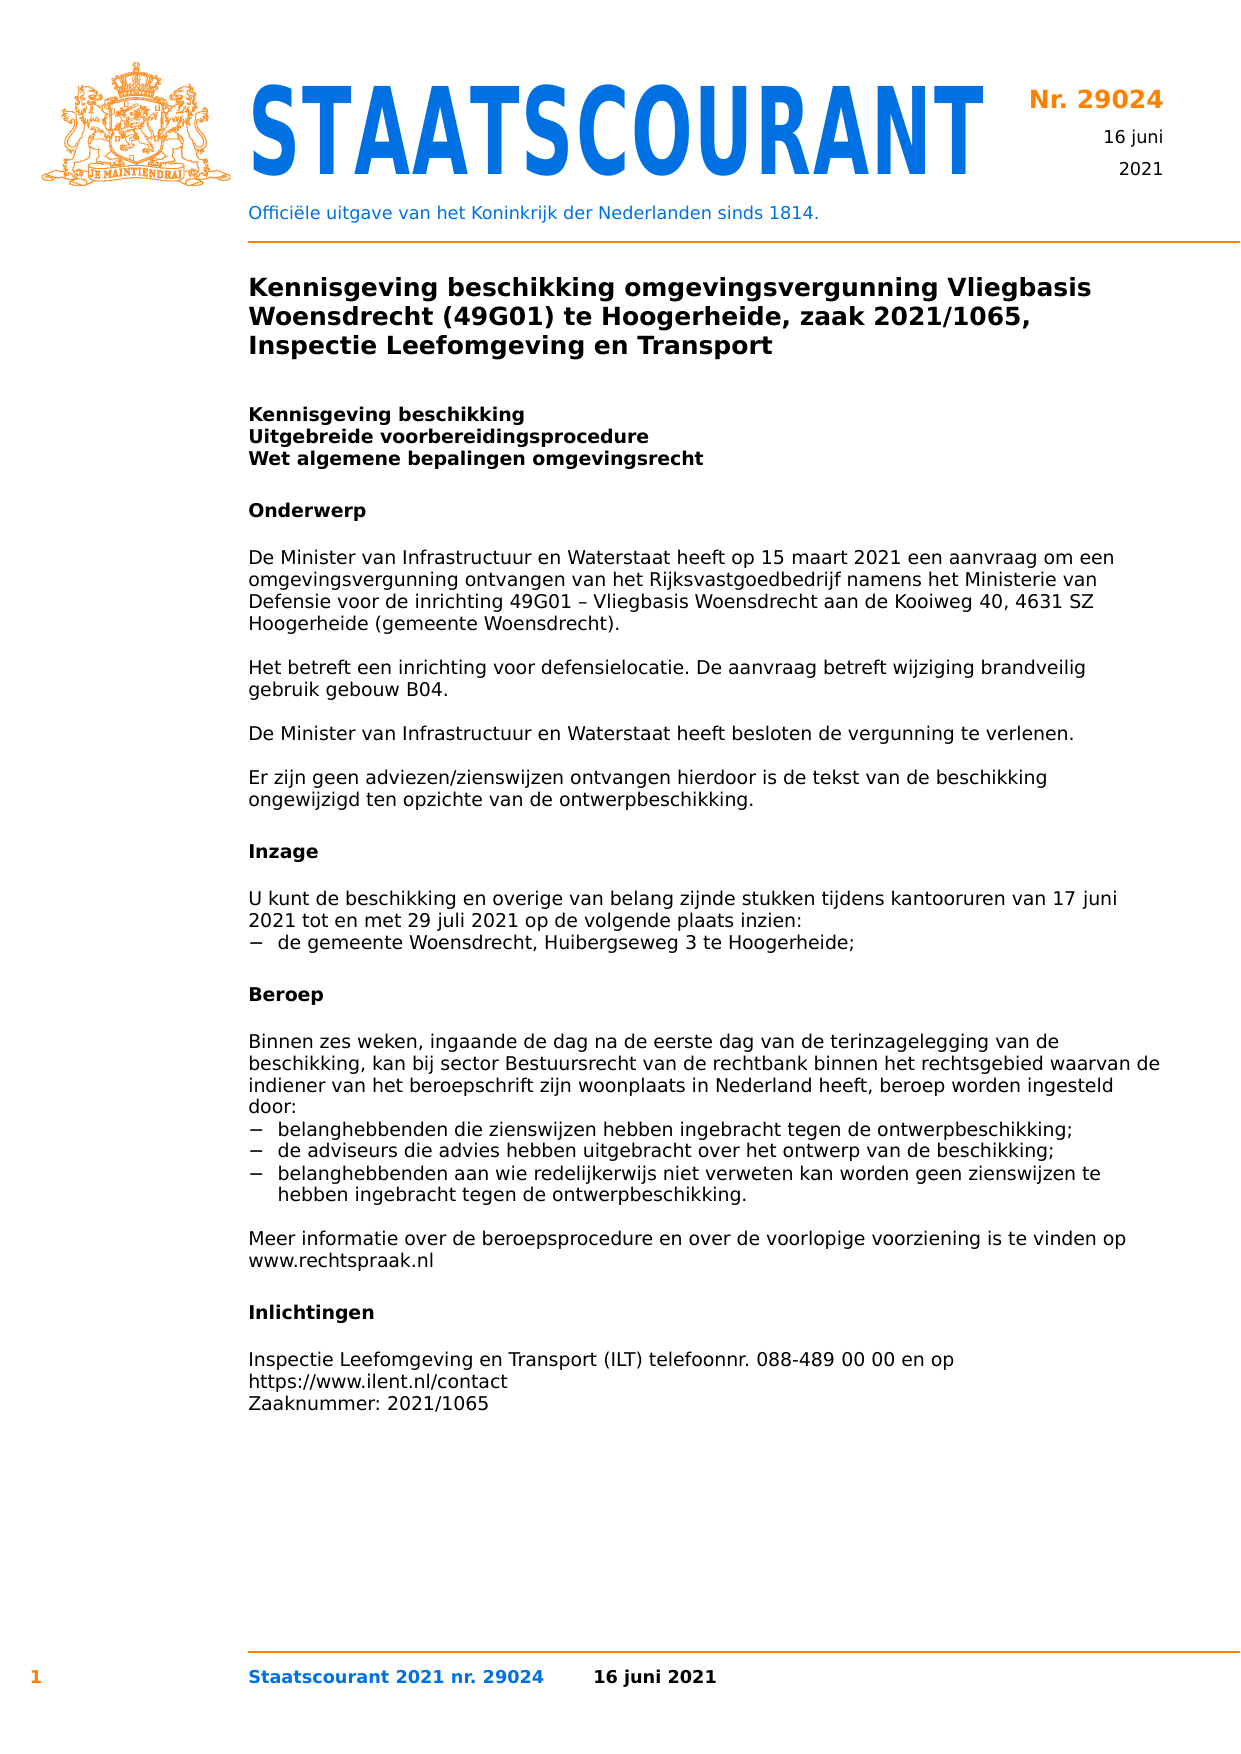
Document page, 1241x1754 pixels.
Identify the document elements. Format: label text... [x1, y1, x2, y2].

subtitle Inzage [248, 841, 1163, 863]
text − de gemeente Woensdrecht, Huibergseweg 3 te Hoogerheide; [248, 932, 1163, 953]
picture [41, 62, 231, 186]
subtitle Kennisgeving beschikking omgevingsvergunning Vliegbasis Woensdrecht (49G01) te Hoogerheide, zaak 2021/1065, Inspectie Leefomgeving en Transport [248, 273, 1163, 361]
text Binnen zes weken, ingaande de dag na de eerste dag van de terinzagelegging van de beschikking, kan bij sector Bestuursrecht van de rechtbank binnen het rechtsgebied waarvan de indiener van het beroepschrift zijn woonplaats in Nederland heeft, beroep worden ingesteld door: [248, 1031, 1163, 1118]
text De Minister van Infrastructuur en Waterstaat heeft besloten de vergunning te verlenen. [248, 723, 1163, 745]
text Inspectie Leefomgeving en Transport (ILT) telefoonnr. 088-489 00 00 en op https://www.ilent.nl/contact [248, 1349, 1163, 1393]
table_header STAATSCOURANT [248, 62, 998, 203]
text Meer informatie over de beroepsprocedure en over de voorlopige voorziening is te vinden op www.rechtspraak.nl [248, 1228, 1163, 1272]
text Wet algemene bepalingen omgevingsrecht [248, 448, 1163, 470]
text − belanghebbenden die zienswijzen hebben ingebracht tegen de ontwerpbeschikking; [248, 1118, 1163, 1140]
text − belanghebbenden aan wie redelijkerwijs niet verweten kan worden geen zienswijzen te hebben ingebracht tegen de ontwerpbeschikking. [248, 1162, 1163, 1206]
text Het betreft een inrichting voor defensielocatie. De aanvraag betreft wijziging brandveilig gebruik gebouw B04. [248, 657, 1163, 701]
text Er zijn geen adviezen/zienswijzen ontvangen hierdoor is de tekst van de beschikking ongewijzigd ten opzichte van de ontwerpbeschikking. [248, 767, 1163, 811]
subtitle Inlichtingen [248, 1302, 1163, 1324]
text − de adviseurs die advies hebben uitgebracht over het ontwerp van de beschikking; [248, 1140, 1163, 1162]
table_cell 2021 [998, 153, 1240, 203]
text Uitgebreide voorbereidingsprocedure [248, 426, 1163, 448]
table_header [25, 62, 248, 241]
subtitle Beroep [248, 983, 1163, 1006]
table_cell 16 juni [998, 121, 1240, 153]
text Kennisgeving beschikking [248, 404, 1163, 426]
text U kunt de beschikking en overige van belang zijnde stukken tijdens kantooruren van 17 juni 2021 tot en met 29 juli 2021 op de volgende plaats inzien: [248, 888, 1163, 932]
table_cell Officiële uitgave van het Koninkrijk der Nederlanden sinds 1814. [248, 203, 1240, 241]
subtitle Onderwerp [248, 500, 1163, 522]
text Zaaknummer: 2021/1065 [248, 1393, 1163, 1415]
text De Minister van Infrastructuur en Waterstaat heeft op 15 maart 2021 een aanvraag om een omgevingsvergunning ontvangen van het Rijksvastgoedbedrijf namens het Ministerie van Defensie voor de inrichting 49G01 – Vliegbasis Woensdrecht aan de Kooiweg 40, 4631 SZ Hoogerheide (gemeente Woensdrecht). [248, 547, 1163, 635]
table_header Nr. 29024 [998, 62, 1240, 121]
